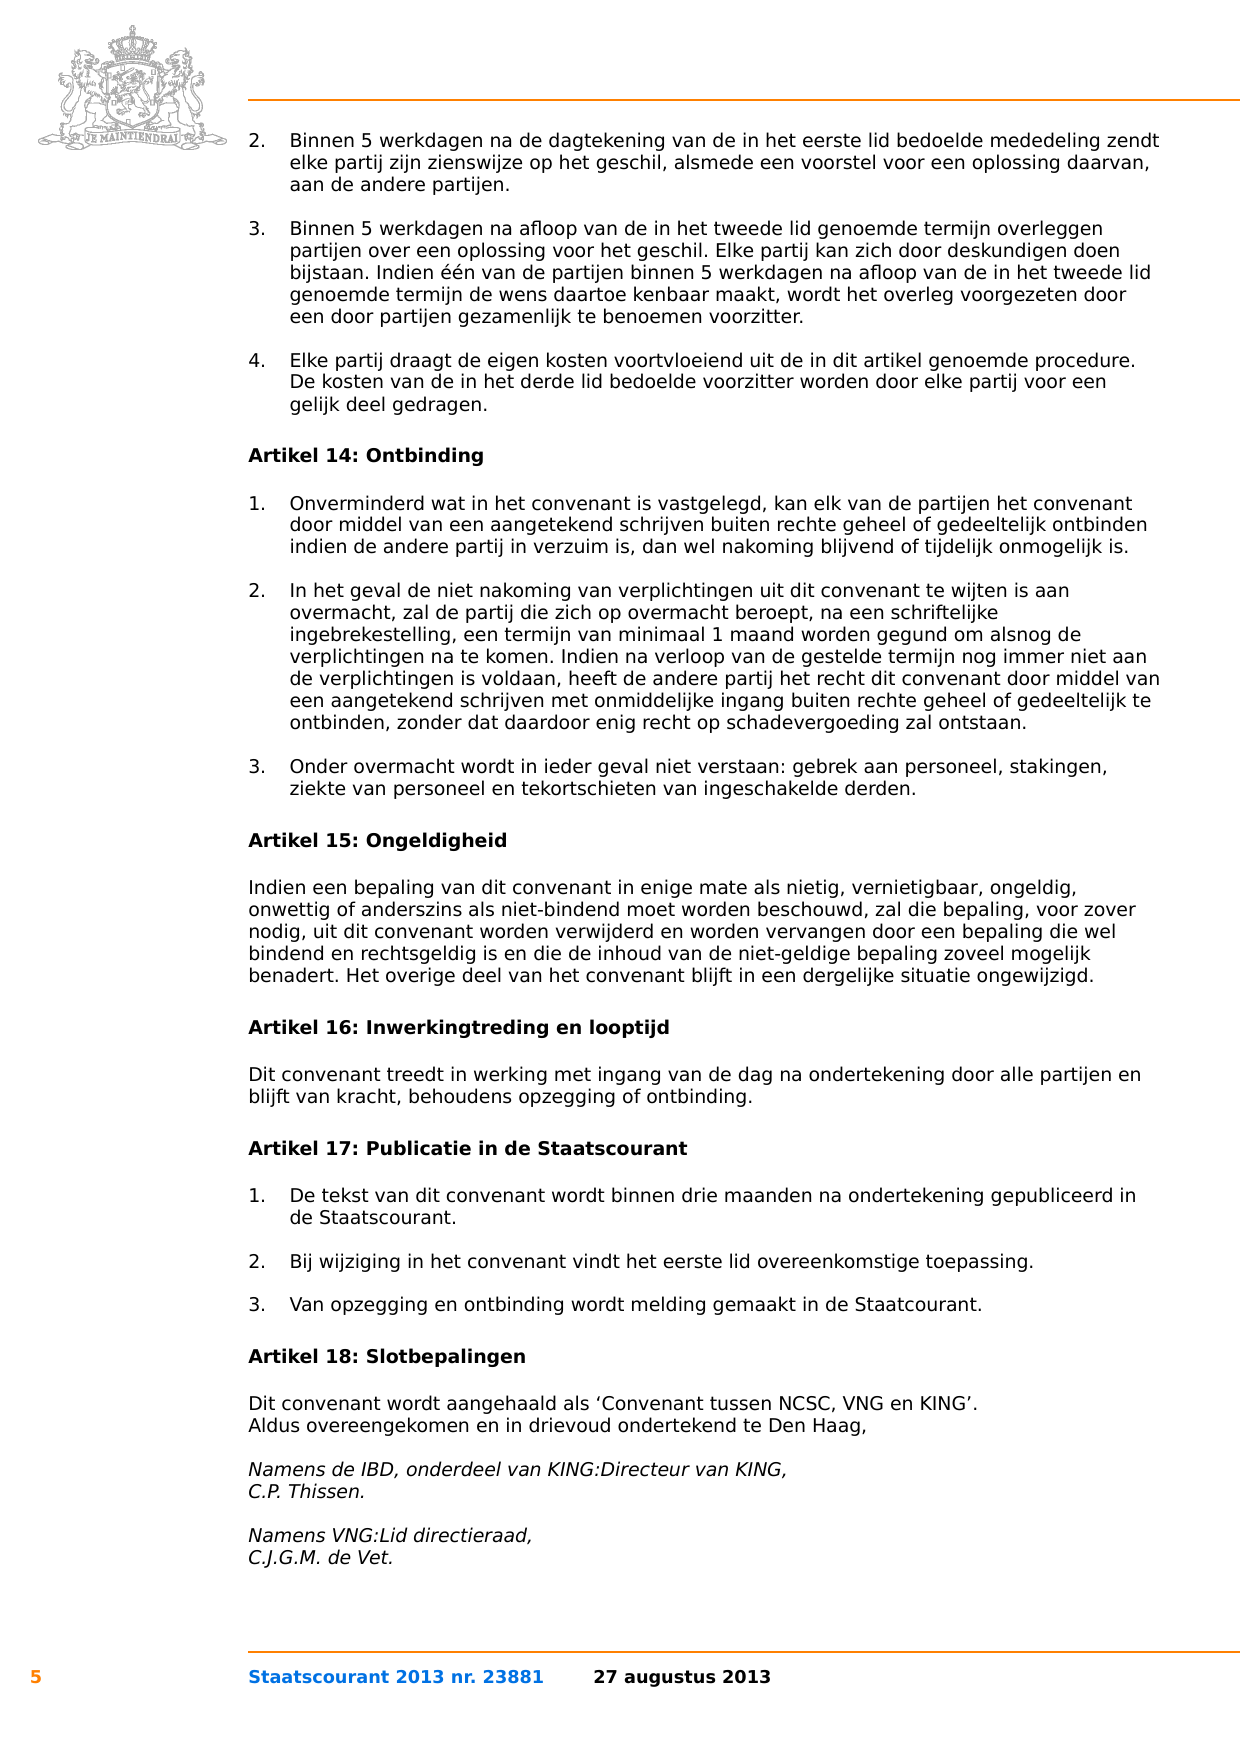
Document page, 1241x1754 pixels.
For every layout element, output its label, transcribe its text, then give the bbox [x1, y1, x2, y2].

subtitle Artikel 15: Ongeldigheid [248, 830, 1163, 852]
text 3. Onder overmacht wordt in ieder geval niet verstaan: gebrek aan personeel, stakingen, ziekte van personeel en tekortschieten van ingeschakelde derden. [248, 756, 1163, 800]
text 4. Elke partij draagt de eigen kosten voortvloeiend uit de in dit artikel genoemde procedure. De kosten van de in het derde lid bedoelde voorzitter worden door elke partij voor een gelijk deel gedragen. [248, 349, 1163, 415]
text 1. Onverminderd wat in het convenant is vastgelegd, kan elk van de partijen het convenant door middel van een aangetekend schrijven buiten rechte geheel of gedeeltelijk ontbinden indien de andere partij in verzuim is, dan wel nakoming blijvend of tijdelijk onmogelijk is. [248, 492, 1163, 558]
text Dit convenant treedt in werking met ingang van de dag na ondertekening door alle partijen en blijft van kracht, behoudens opzegging of ontbinding. [248, 1064, 1163, 1108]
subtitle Artikel 14: Ontbinding [248, 445, 1163, 467]
subtitle Artikel 17: Publicatie in de Staatscourant [248, 1138, 1163, 1160]
text Namens de IBD, onderdeel van KING:Directeur van KING, C.P. Thissen. [248, 1459, 1163, 1503]
text 3. Van opzegging en ontbinding wordt melding gemaakt in de Staatcourant. [248, 1294, 1163, 1316]
text 1. De tekst van dit convenant wordt binnen drie maanden na ondertekening gepubliceerd in de Staatscourant. [248, 1185, 1163, 1229]
text 2. Binnen 5 werkdagen na de dagtekening van de in het eerste lid bedoelde mededeling zendt elke partij zijn zienswijze op het geschil, alsmede een voorstel voor een oplossing daarvan, aan de andere partijen. [248, 130, 1163, 196]
text Indien een bepaling van dit convenant in enige mate als nietig, vernietigbaar, ongeldig, onwettig of anderszins als niet-bindend moet worden beschouwd, zal die bepaling, voor zover nodig, uit dit convenant worden verwijderd en worden vervangen door een bepaling die wel bindend en rechtsgeldig is en die de inhoud van de niet-geldige bepaling zoveel mogelijk benadert. Het overige deel van het convenant blijft in een dergelijke situatie ongewijzigd. [248, 877, 1163, 987]
text 2. Bij wijziging in het convenant vindt het eerste lid overeenkomstige toepassing. [248, 1251, 1163, 1272]
subtitle Artikel 16: Inwerkingtreding en looptijd [248, 1017, 1163, 1039]
text Namens VNG:Lid directieraad, C.J.G.M. de Vet. [248, 1525, 1163, 1569]
text Dit convenant wordt aangehaald als ‘Convenant tussen NCSC, VNG en KING’. [248, 1393, 1163, 1415]
text Aldus overeengekomen en in drievoud ondertekend te Den Haag, [248, 1415, 1163, 1437]
text 3. Binnen 5 werkdagen na afloop van de in het tweede lid genoemde termijn overleggen partijen over een oplossing voor het geschil. Elke partij kan zich door deskundigen doen bijstaan. Indien één van de partijen binnen 5 werkdagen na afloop van de in het tweede lid genoemde termijn de wens daartoe kenbaar maakt, wordt het overleg voorgezeten door een door partijen gezamenlijk te benoemen voorzitter. [248, 218, 1163, 328]
subtitle Artikel 18: Slotbepalingen [248, 1346, 1163, 1368]
text 2. In het geval de niet nakoming van verplichtingen uit dit convenant te wijten is aan overmacht, zal de partij die zich op overmacht beroept, na een schriftelijke ingebrekestelling, een termijn van minimaal 1 maand worden gegund om alsnog de verplichtingen na te komen. Indien na verloop van de gestelde termijn nog immer niet aan de verplichtingen is voldaan, heeft de andere partij het recht dit convenant door middel van een aangetekend schrijven met onmiddelijke ingang buiten rechte geheel of gedeeltelijk te ontbinden, zonder dat daardoor enig recht op schadevergoeding zal ontstaan. [248, 580, 1163, 734]
picture [38, 25, 227, 150]
